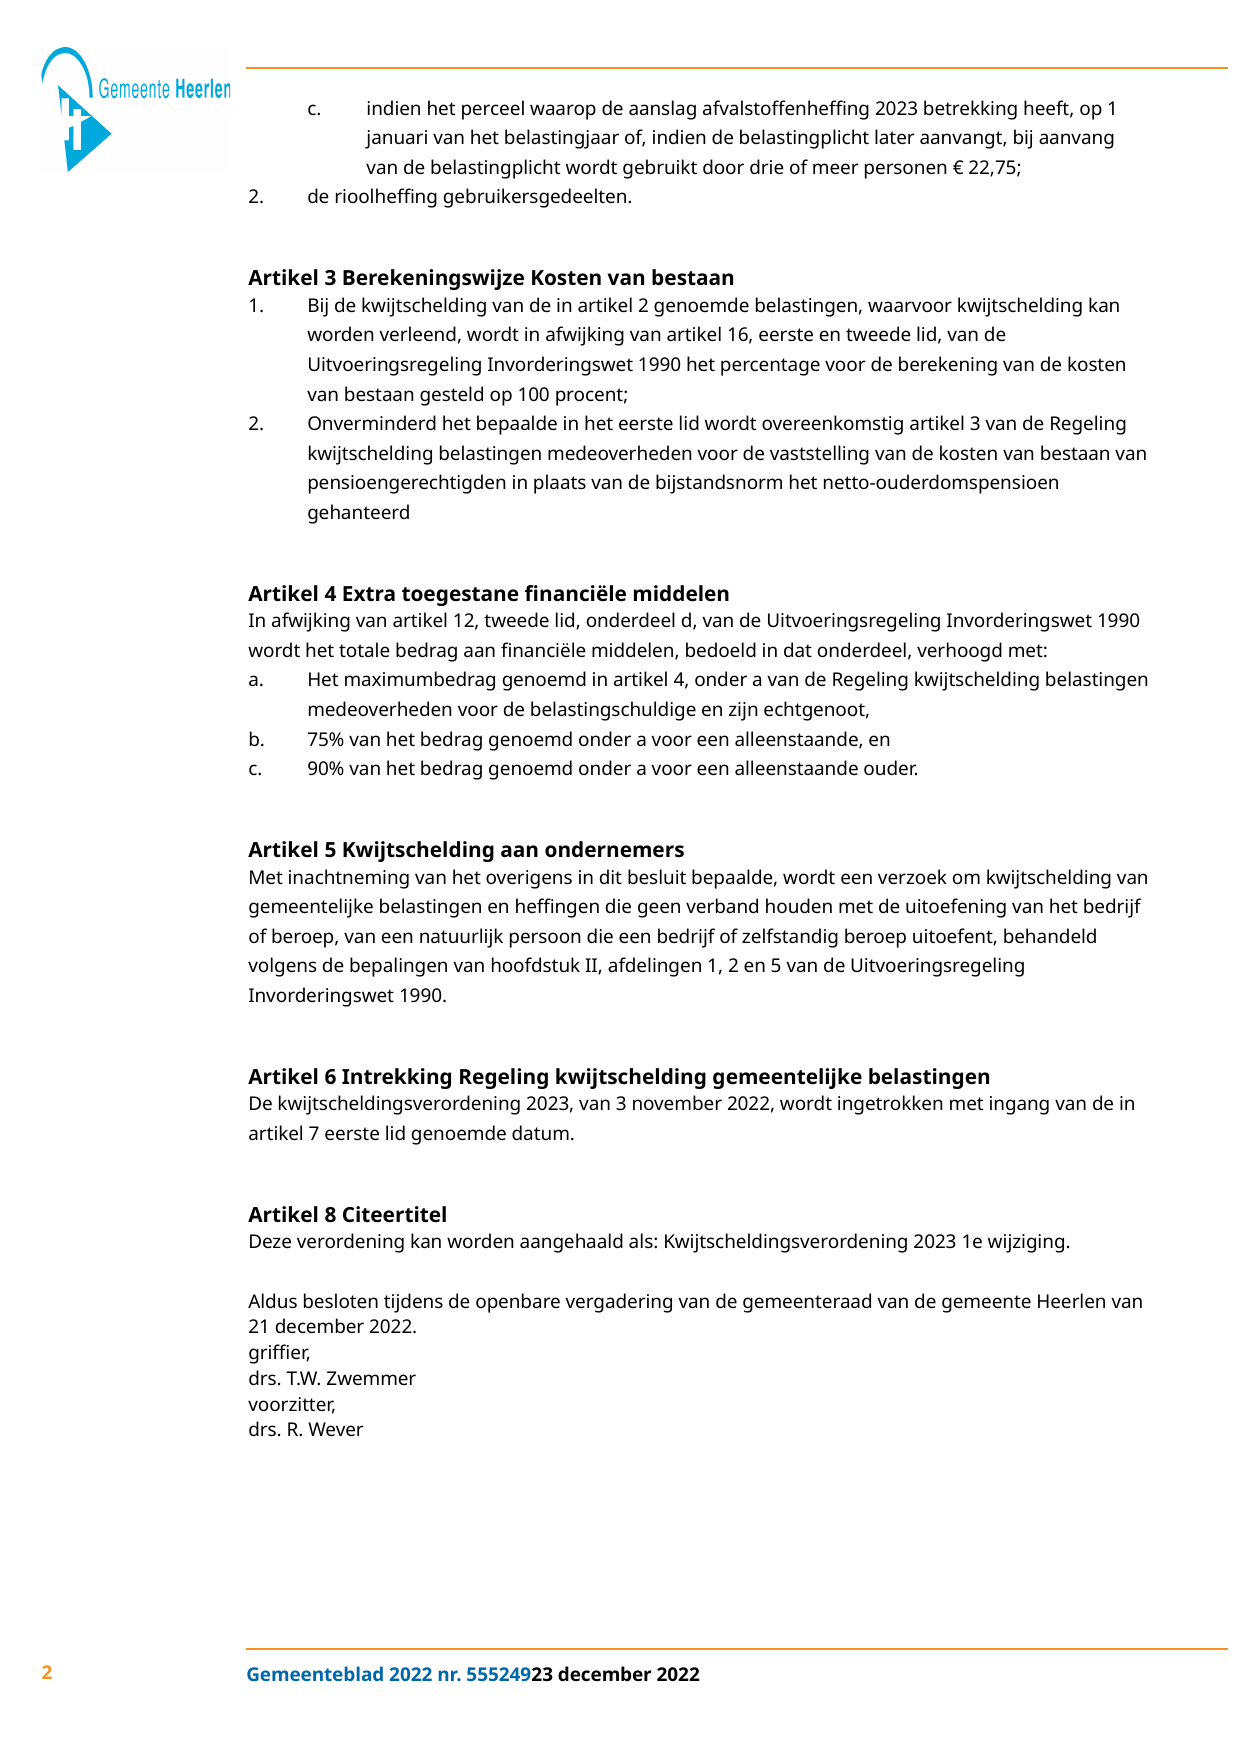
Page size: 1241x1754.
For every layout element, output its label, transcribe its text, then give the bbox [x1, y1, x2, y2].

text Met inachtneming van het overigens in dit besluit bepaalde, wordt een verzoek om kwijtschelding van gemeentelijke belastingen en heffingen die geen verband houden met de uitoefening van het bedrijf of beroep, van een natuurlijk persoon die een bedrijf of zelfstandig beroep uitoefent, behandeld volgens de bepalingen van hoofdstuk II, afdelingen 1, 2 en 5 van de Uitvoeringsregeling Invorderingswet 1990. [248, 864, 1152, 1008]
list Bij de kwijtschelding van de in artikel 2 genoemde belastingen, waarvoor kwijtschelding kan worden verleend, wordt in afwijking van artikel 16, eerste en tweede lid, van de Uitvoeringsregeling Invorderingswet 1990 het percentage voor de berekening van de kosten van bestaan gesteld op 100 procent; [248, 292, 1152, 406]
list 90% van het bedrag genoemd onder a voor een alleenstaande ouder. [248, 755, 1152, 781]
list 75% van het bedrag genoemd onder a voor een alleenstaande, en [248, 726, 1152, 752]
picture [41, 47, 231, 172]
list indien het perceel waarop de aanslag afvalstoffenheffing 2023 betrekking heeft, op 1 januari van het belastingjaar of, indien de belastingplicht later aanvangt, bij aanvang van de belastingplicht wordt gebruikt door drie of meer personen € 22,75; [307, 95, 1152, 180]
text drs. R. Wever [248, 1416, 1152, 1442]
text Artikel 6 Intrekking Regeling kwijtschelding gemeentelijke belastingen [248, 1062, 1152, 1091]
text Artikel 8 Citeertitel [248, 1200, 1152, 1229]
list Het maximumbedrag genoemd in artikel 4, onder a van de Regeling kwijtschelding belastingen medeoverheden voor de belastingschuldige en zijn echtgenoot, [248, 667, 1152, 722]
text Artikel 3 Berekeningswijze Kosten van bestaan [248, 263, 1152, 292]
picture [41, 47, 59, 70]
text voorzitter, [248, 1391, 1152, 1416]
text In afwijking van artikel 12, tweede lid, onderdeel d, van de Uitvoeringsregeling Invorderingswet 1990 wordt het totale bedrag aan financiële middelen, bedoeld in dat onderdeel, verhoogd met: [248, 607, 1152, 663]
text Artikel 5 Kwijtschelding aan ondernemers [248, 835, 1152, 864]
text Aldus besloten tijdens de openbare vergadering van de gemeenteraad van de gemeente Heerlen van 21 december 2022. [248, 1288, 1152, 1339]
text Deze verordening kan worden aangehaald als: Kwijtscheldingsverordening 2023 1e wijziging. [248, 1229, 1152, 1254]
text Artikel 4 Extra toegestane financiële middelen [248, 579, 1152, 607]
list de rioolheffing gebruikersgedeelten. [248, 183, 1152, 209]
list Onverminderd het bepaalde in het eerste lid wordt overeenkomstig artikel 3 van de Regeling kwijtschelding belastingen medeoverheden voor de vaststelling van de kosten van bestaan van pensioengerechtigden in plaats van de bijstandsnorm het netto-ouderdomspensioen gehanteerd [248, 410, 1152, 525]
text griffier, [248, 1339, 1152, 1365]
text De kwijtscheldingsverordening 2023, van 3 november 2022, wordt ingetrokken met ingang van de in artikel 7 eerste lid genoemde datum. [248, 1091, 1152, 1146]
text drs. T.W. Zwemmer [248, 1365, 1152, 1391]
